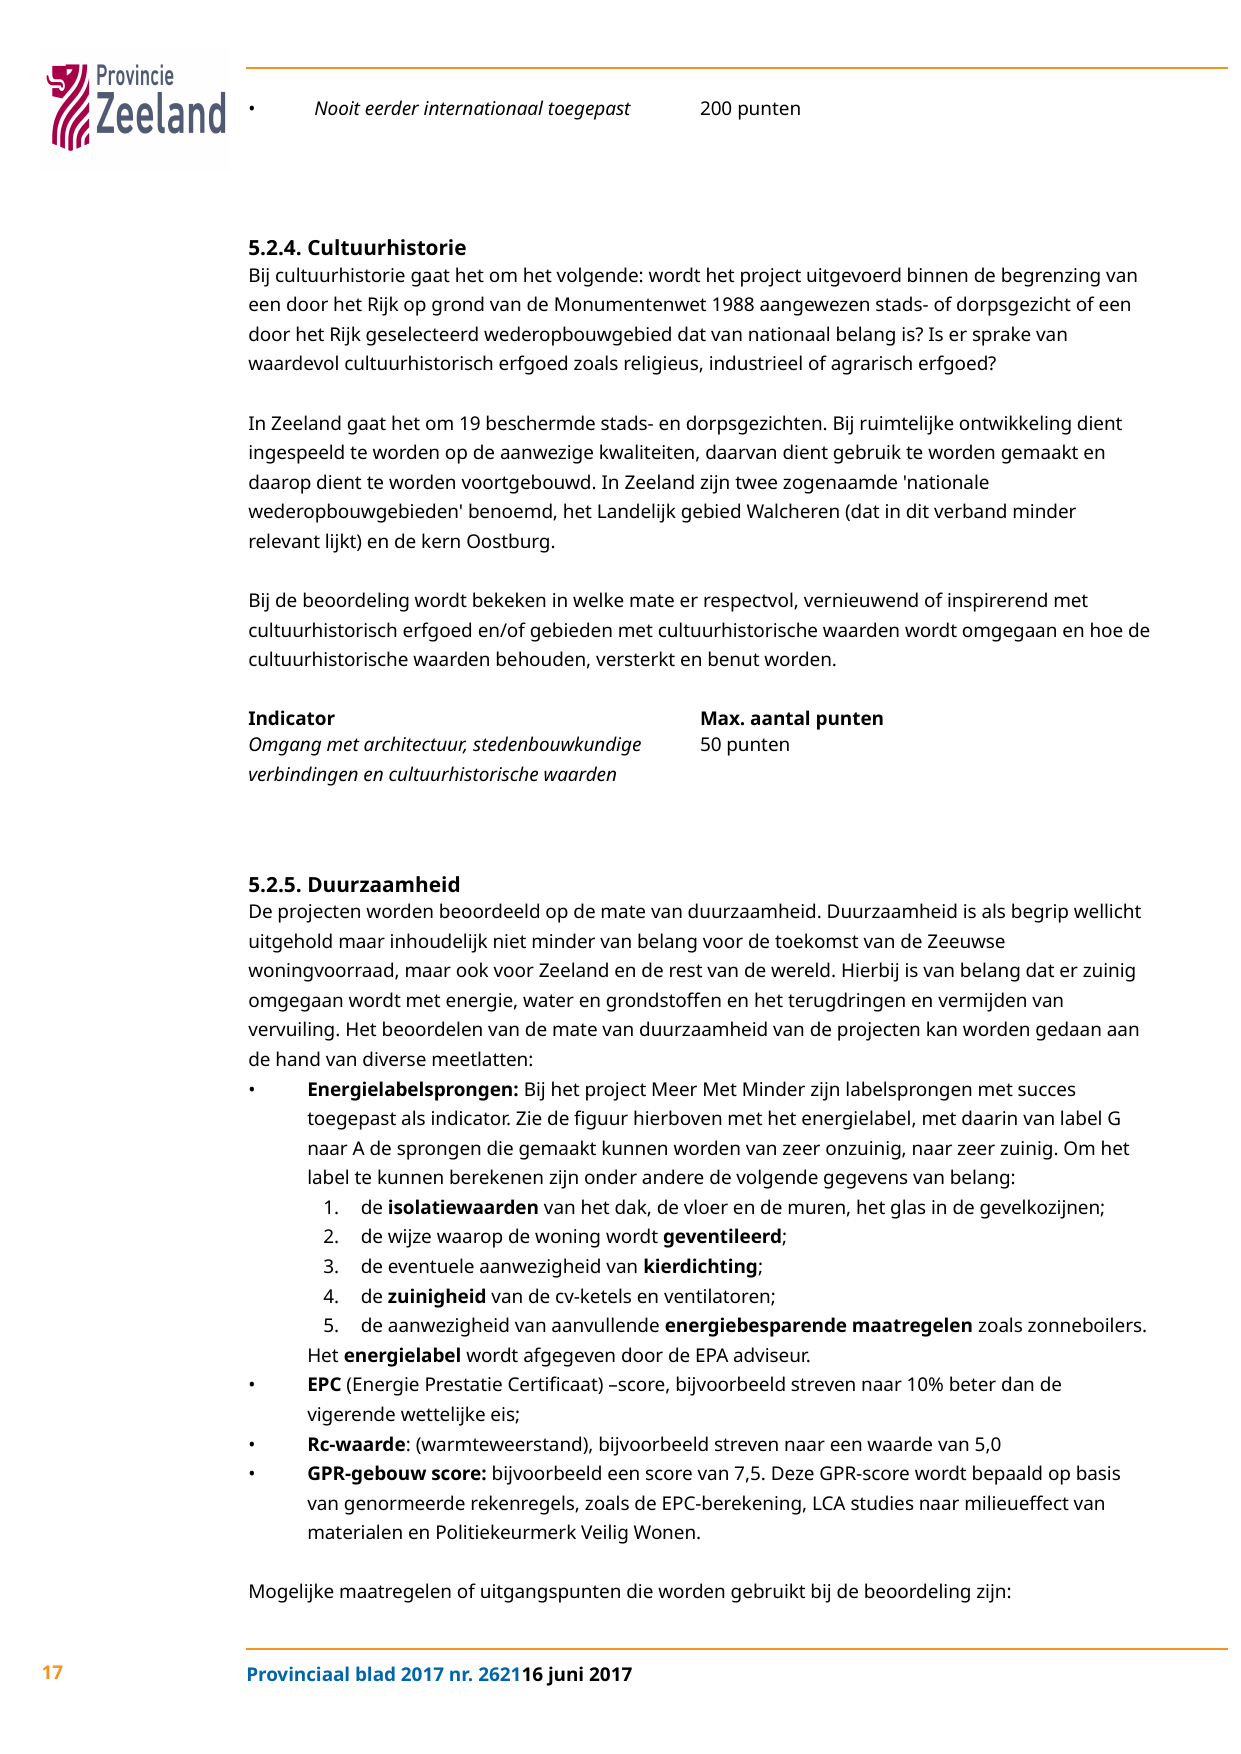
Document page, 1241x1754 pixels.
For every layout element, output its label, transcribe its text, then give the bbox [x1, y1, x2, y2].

list de zuinigheid van de cv-ketels en ventilatoren; [323, 1283, 1152, 1309]
text Bij cultuurhistorie gaat het om het volgende: wordt het project uitgevoerd binnen de begrenzing van een door het Rijk op grond van de Monumentenwet 1988 aangewezen stads- of dorpsgezicht of een door het Rijk geselecteerd wederopbouwgebied dat van nationaal belang is? Is er sprake van waardevol cultuurhistorisch erfgoed zoals religieus, industrieel of agrarisch erfgoed? [248, 262, 1152, 376]
list EPC (Energie Prestatie Certificaat) –score, bijvoorbeeld streven naar 10% beter dan de vigerende wettelijke eis; [248, 1372, 1152, 1427]
text In Zeeland gaat het om 19 beschermde stads- en dorpsgezichten. Bij ruimtelijke ontwikkeling dient ingespeeld te worden op de aanwezige kwaliteiten, daarvan dient gebruik te worden gemaakt en daarop dient te worden voortgebouwd. In Zeeland zijn twee zogenaamde 'nationale wederopbouwgebieden' benoemd, het Landelijk gebied Walcheren (dat in dit verband minder relevant lijkt) en de kern Oostburg. [248, 410, 1152, 554]
text 5.2.4. Cultuurhistorie [248, 233, 1152, 262]
list Energielabelsprongen: Bij het project Meer Met Minder zijn labelsprongen met succes toegepast als indicator. Zie de figuur hierboven met het energielabel, met daarin van label G naar A de sprongen die gemaakt kunnen worden van zeer onzuinig, naar zeer zuinig. Om het label te kunnen berekenen zijn onder andere de volgende gegevens van belang: [248, 1076, 1152, 1190]
table_cell Nooit eerder internationaal toegepast [248, 95, 700, 150]
list de isolatiewaarden van het dak, de vloer en de muren, het glas in de gevelkozijnen; [323, 1194, 1152, 1220]
list de wijze waarop de woning wordt geventileerd; [323, 1224, 1152, 1249]
table_header Indicator [248, 706, 700, 731]
text De projecten worden beoordeeld op de mate van duurzaamheid. Duurzaamheid is als begrip wellicht uitgehold maar inhoudelijk niet minder van belang voor de toekomst van de Zeeuwse woningvoorraad, maar ook voor Zeeland en de rest van de wereld. Hierbij is van belang dat er zuinig omgegaan wordt met energie, water en grondstoffen en het terugdringen en vermijden van vervuiling. Het beoordelen van de mate van duurzaamheid van de projecten kan worden gedaan aan de hand van diverse meetlatten: [248, 898, 1152, 1072]
list Het energielabel wordt afgegeven door de EPA adviseur. [248, 1342, 1152, 1368]
text 5.2.5. Duurzaamheid [248, 870, 1152, 898]
text Mogelijke maatregelen of uitgangspunten die worden gebruikt bij de beoordeling zijn: [248, 1579, 1152, 1604]
table_header Max. aantal punten [700, 706, 1152, 731]
list de aanwezigheid van aanvullende energiebesparende maatregelen zoals zonneboilers. [323, 1312, 1152, 1338]
table_cell Omgang met architectuur, stedenbouwkundige verbindingen en cultuurhistorische waarden [248, 731, 700, 816]
text Bij de beoordeling wordt bekeken in welke mate er respectvol, vernieuwend of inspirerend met cultuurhistorisch erfgoed en/of gebieden met cultuurhistorische waarden wordt omgegaan en hoe de cultuurhistorische waarden behouden, versterkt en benut worden. [248, 587, 1152, 672]
table_cell 200 punten [700, 95, 1152, 150]
list Rc-waarde: (warmteweerstand), bijvoorbeeld streven naar een waarde van 5,0 [248, 1431, 1152, 1457]
picture [41, 47, 231, 172]
list de eventuele aanwezigheid van kierdichting; [323, 1253, 1152, 1279]
list GPR-gebouw score: bijvoorbeeld een score van 7,5. Deze GPR-score wordt bepaald op basis van genormeerde rekenregels, zoals de EPC-berekening, LCA studies naar milieueffect van materialen en Politiekeurmerk Veilig Wonen. [248, 1460, 1152, 1545]
table_cell 50 punten [700, 731, 1152, 816]
